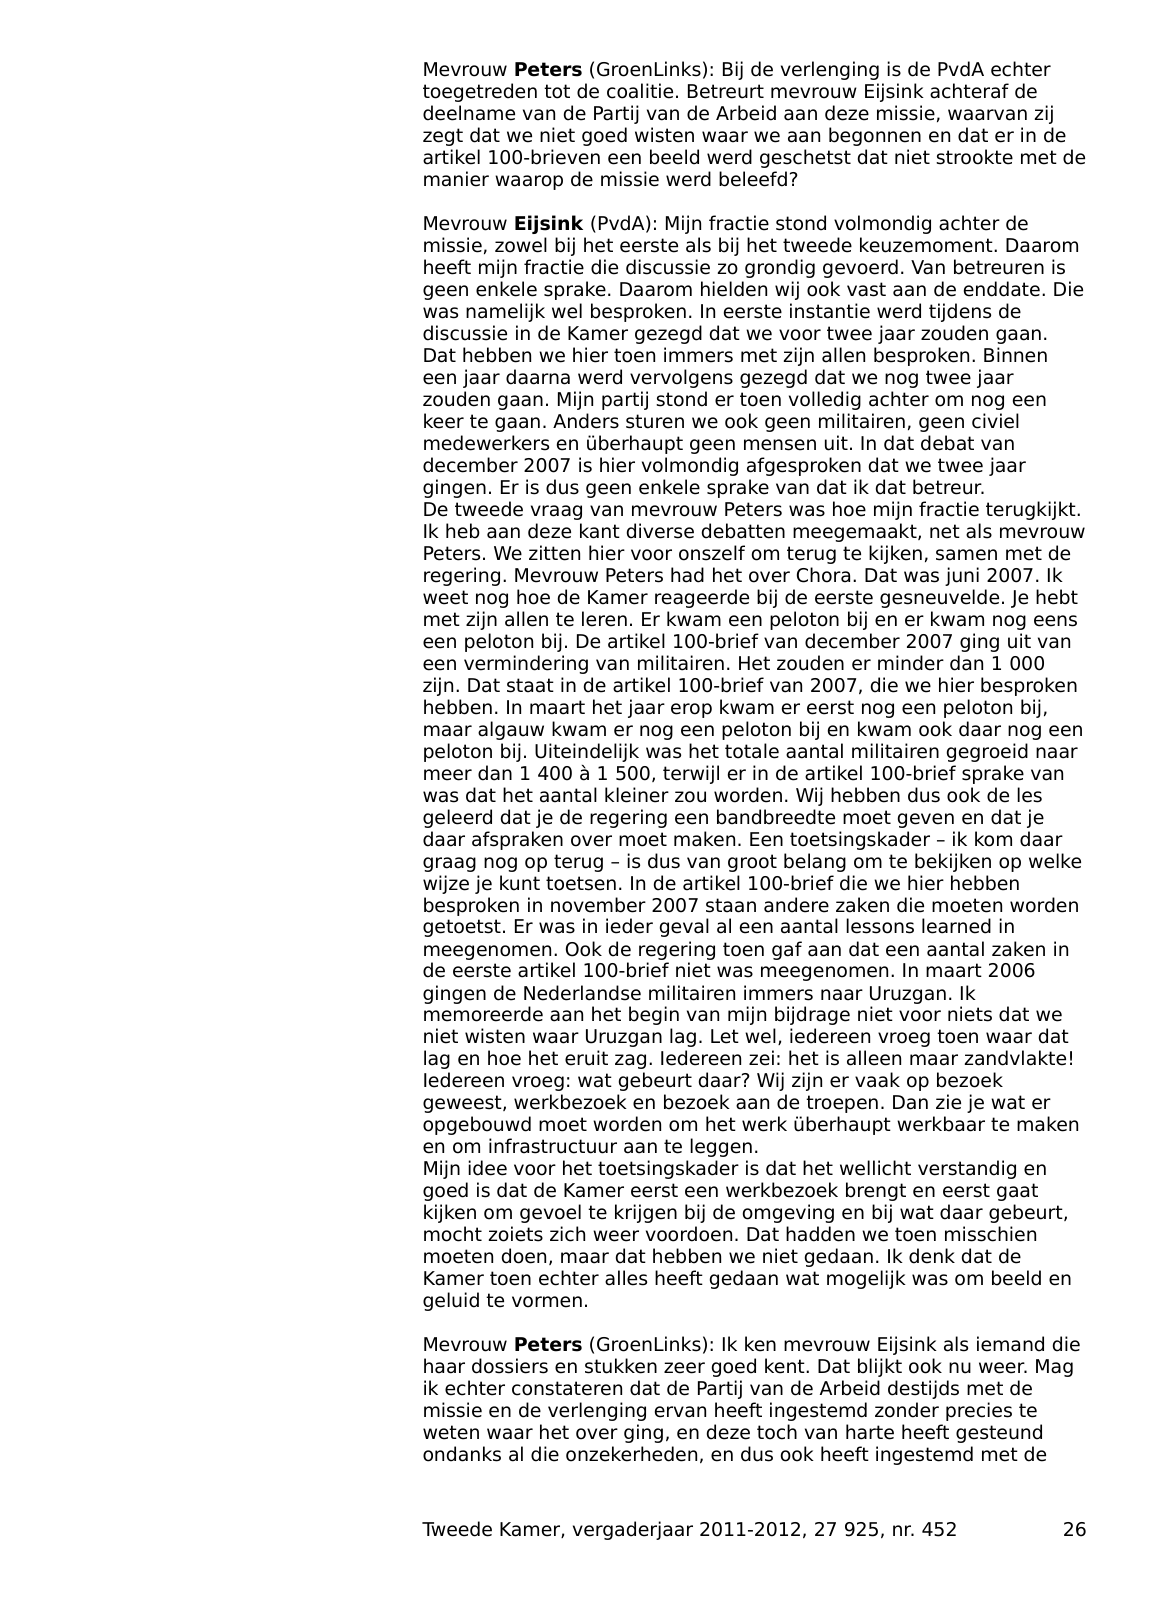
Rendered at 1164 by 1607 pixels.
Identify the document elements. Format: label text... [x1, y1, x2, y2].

text De tweede vraag van mevrouw Peters was hoe mijn fractie terugkijkt. Ik heb aan deze kant diverse debatten meegemaakt, net als mevrouw Peters. We zitten hier voor onszelf om terug te kijken, samen met de regering. Mevrouw Peters had het over Chora. Dat was juni 2007. Ik weet nog hoe de Kamer reageerde bij de eerste gesneuvelde. Je hebt met zijn allen te leren. Er kwam een peloton bij en er kwam nog eens een peloton bij. De artikel 100-brief van december 2007 ging uit van een vermindering van militairen. Het zouden er minder dan 1 000 zijn. Dat staat in de artikel 100-brief van 2007, die we hier besproken hebben. In maart het jaar erop kwam er eerst nog een peloton bij, maar algauw kwam er nog een peloton bij en kwam ook daar nog een peloton bij. Uiteindelijk was het totale aantal militairen gegroeid naar meer dan 1 400 à 1 500, terwijl er in de artikel 100-brief sprake van was dat het aantal kleiner zou worden. Wij hebben dus ook de les geleerd dat je de regering een bandbreedte moet geven en dat je daar afspraken over moet maken. Een toetsingskader – ik kom daar graag nog op terug – is dus van groot belang om te bekijken op welke wijze je kunt toetsen. In de artikel 100-brief die we hier hebben besproken in november 2007 staan andere zaken die moeten worden getoetst. Er was in ieder geval al een aantal lessons learned in meegenomen. Ook de regering toen gaf aan dat een aantal zaken in de eerste artikel 100-brief niet was meegenomen. In maart 2006 gingen de Nederlandse militairen immers naar Uruzgan. Ik memoreerde aan het begin van mijn bijdrage niet voor niets dat we niet wisten waar Uruzgan lag. Let wel, iedereen vroeg toen waar dat lag en hoe het eruit zag. Iedereen zei: het is alleen maar zandvlakte! Iedereen vroeg: wat gebeurt daar? Wij zijn er vaak op bezoek geweest, werkbezoek en bezoek aan de troepen. Dan zie je wat er opgebouwd moet worden om het werk überhaupt werkbaar te maken en om infrastructuur aan te leggen. [422, 499, 1087, 1158]
text Mevrouw Eijsink (PvdA): Mijn fractie stond volmondig achter de missie, zowel bij het eerste als bij het tweede keuzemoment. Daarom heeft mijn fractie die discussie zo grondig gevoerd. Van betreuren is geen enkele sprake. Daarom hielden wij ook vast aan de enddate. Die was namelijk wel besproken. In eerste instantie werd tijdens de discussie in de Kamer gezegd dat we voor twee jaar zouden gaan. Dat hebben we hier toen immers met zijn allen besproken. Binnen een jaar daarna werd vervolgens gezegd dat we nog twee jaar zouden gaan. Mijn partij stond er toen volledig achter om nog een keer te gaan. Anders sturen we ook geen militairen, geen civiel medewerkers en überhaupt geen mensen uit. In dat debat van december 2007 is hier volmondig afgesproken dat we twee jaar gingen. Er is dus geen enkele sprake van dat ik dat betreur. [422, 213, 1087, 499]
text Mijn idee voor het toetsingskader is dat het wellicht verstandig en goed is dat de Kamer eerst een werkbezoek brengt en eerst gaat kijken om gevoel te krijgen bij de omgeving en bij wat daar gebeurt, mocht zoiets zich weer voordoen. Dat hadden we toen misschien moeten doen, maar dat hebben we niet gedaan. Ik denk dat de Kamer toen echter alles heeft gedaan wat mogelijk was om beeld en geluid te vormen. [422, 1158, 1087, 1312]
text Mevrouw Peters (GroenLinks): Ik ken mevrouw Eijsink als iemand die haar dossiers en stukken zeer goed kent. Dat blijkt ook nu weer. Mag ik echter constateren dat de Partij van de Arbeid destijds met de missie en de verlenging ervan heeft ingestemd zonder precies te weten waar het over ging, en deze toch van harte heeft gesteund ondanks al die onzekerheden, en dus ook heeft ingestemd met de [422, 1334, 1087, 1466]
text Mevrouw Peters (GroenLinks): Bij de verlenging is de PvdA echter toegetreden tot de coalitie. Betreurt mevrouw Eijsink achteraf de deelname van de Partij van de Arbeid aan deze missie, waarvan zij zegt dat we niet goed wisten waar we aan begonnen en dat er in de artikel 100-brieven een beeld werd geschetst dat niet strookte met de manier waarop de missie werd beleefd? [422, 59, 1087, 191]
